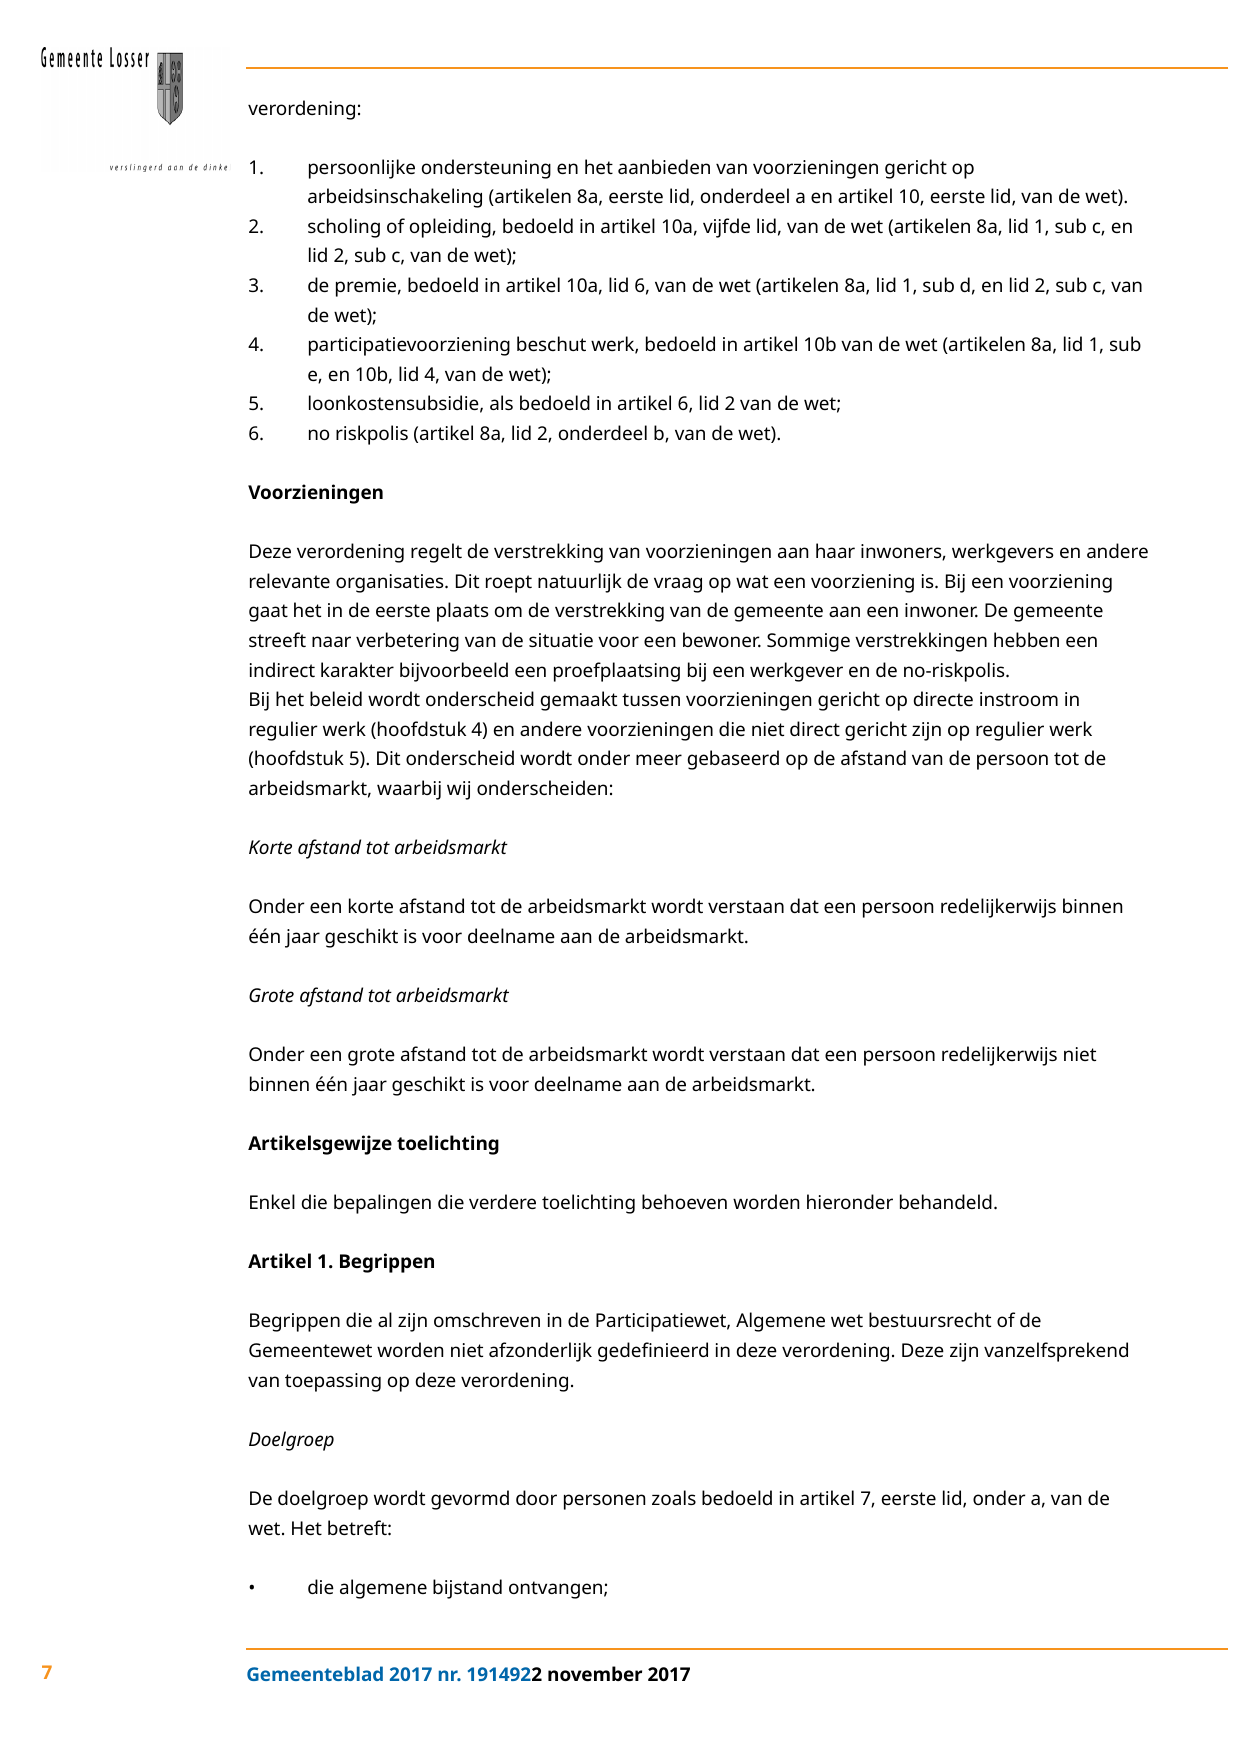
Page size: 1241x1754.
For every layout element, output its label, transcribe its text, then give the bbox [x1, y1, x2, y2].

text Korte afstand tot arbeidsmarkt [248, 834, 1152, 860]
list participatievoorziening beschut werk, bedoeld in artikel 10b van de wet (artikelen 8a, lid 1, sub e, en 10b, lid 4, van de wet); [248, 331, 1152, 387]
list no riskpolis (artikel 8a, lid 2, onderdeel b, van de wet). [248, 420, 1152, 446]
text Enkel die bepalingen die verdere toelichting behoeven worden hieronder behandeld. [248, 1189, 1152, 1215]
text Onder een korte afstand tot de arbeidsmarkt wordt verstaan dat een persoon redelijkerwijs binnen één jaar geschikt is voor deelname aan de arbeidsmarkt. [248, 893, 1152, 949]
text Artikel 1. Begrippen [248, 1248, 1152, 1274]
text Bij het beleid wordt onderscheid gemaakt tussen voorzieningen gericht op directe instroom in regulier werk (hoofdstuk 4) en andere voorzieningen die niet direct gericht zijn op regulier werk (hoofdstuk 5). Dit onderscheid wordt onder meer gebaseerd op de afstand van de persoon tot de arbeidsmarkt, waarbij wij onderscheiden: [248, 686, 1152, 801]
text Onder een grote afstand tot de arbeidsmarkt wordt verstaan dat een persoon redelijkerwijs niet binnen één jaar geschikt is voor deelname aan de arbeidsmarkt. [248, 1041, 1152, 1097]
text Artikelsgewijze toelichting [248, 1130, 1152, 1156]
list de premie, bedoeld in artikel 10a, lid 6, van de wet (artikelen 8a, lid 1, sub d, en lid 2, sub c, van de wet); [248, 272, 1152, 328]
text Deze verordening regelt de verstrekking van voorzieningen aan haar inwoners, werkgevers en andere relevante organisaties. Dit roept natuurlijk de vraag op wat een voorziening is. Bij een voorziening gaat het in de eerste plaats om de verstrekking van de gemeente aan een inwoner. De gemeente streeft naar verbetering van de situatie voor een bewoner. Sommige verstrekkingen hebben een indirect karakter bijvoorbeeld een proefplaatsing bij een werkgever en de no-riskpolis. [248, 538, 1152, 683]
text Voorzieningen [248, 479, 1152, 505]
text De doelgroep wordt gevormd door personen zoals bedoeld in artikel 7, eerste lid, onder a, van de wet. Het betreft: [248, 1485, 1152, 1541]
text Doelgroep [248, 1426, 1152, 1452]
text verordening: [248, 95, 1152, 121]
list persoonlijke ondersteuning en het aanbieden van voorzieningen gericht op arbeidsinschakeling (artikelen 8a, eerste lid, onderdeel a en artikel 10, eerste lid, van de wet). [248, 154, 1152, 209]
list die algemene bijstand ontvangen; [248, 1574, 1152, 1600]
text Begrippen die al zijn omschreven in de Participatiewet, Algemene wet bestuursrecht of de Gemeentewet worden niet afzonderlijk gedefinieerd in deze verordening. Deze zijn vanzelfsprekend van toepassing op deze verordening. [248, 1308, 1152, 1393]
list scholing of opleiding, bedoeld in artikel 10a, vijfde lid, van de wet (artikelen 8a, lid 1, sub c, en lid 2, sub c, van de wet); [248, 213, 1152, 268]
text Grote afstand tot arbeidsmarkt [248, 982, 1152, 1008]
list loonkostensubsidie, als bedoeld in artikel 6, lid 2 van de wet; [248, 391, 1152, 416]
picture [41, 47, 231, 172]
